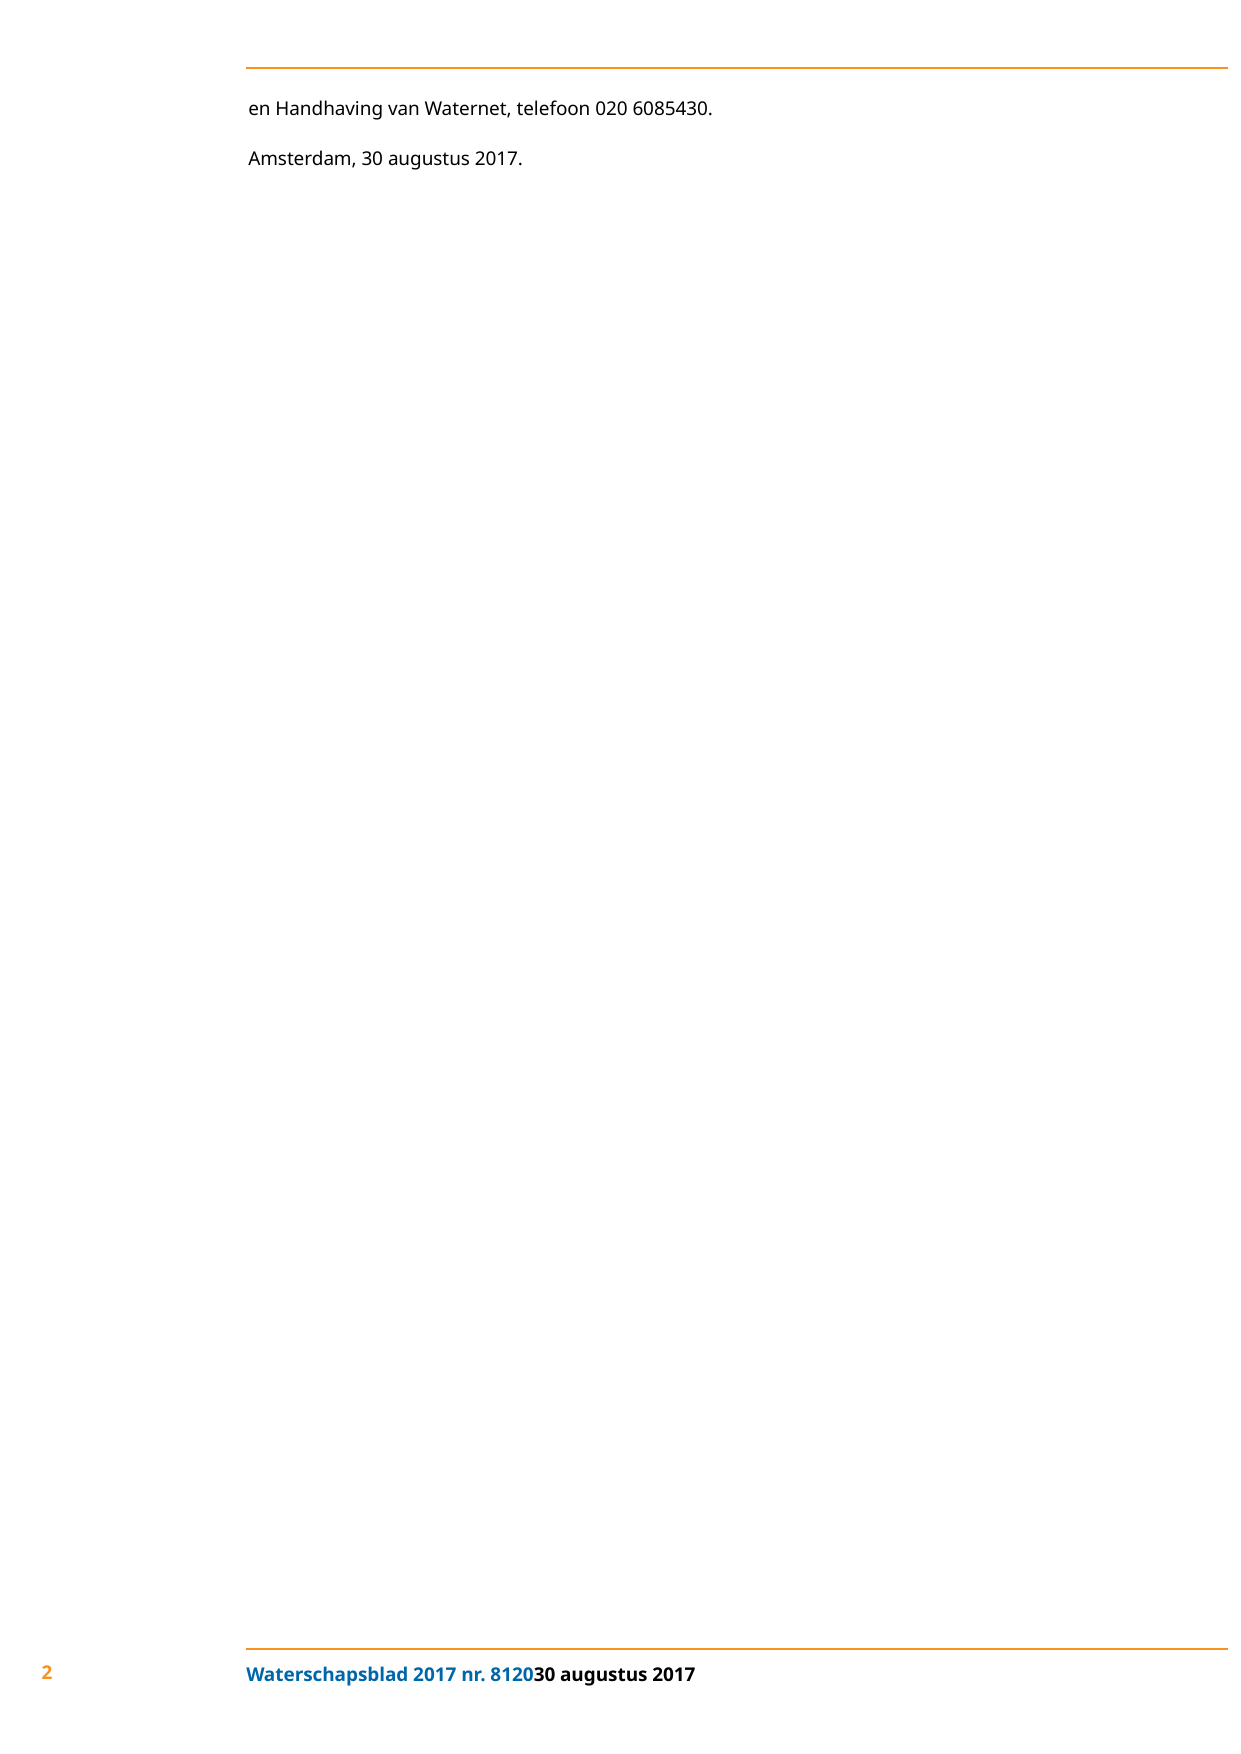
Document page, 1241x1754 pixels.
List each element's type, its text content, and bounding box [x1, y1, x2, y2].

text en Handhaving van Waternet, telefoon 020 6085430. [248, 95, 1152, 121]
picture [41, 47, 231, 172]
text Amsterdam, 30 augustus 2017. [248, 145, 1152, 171]
